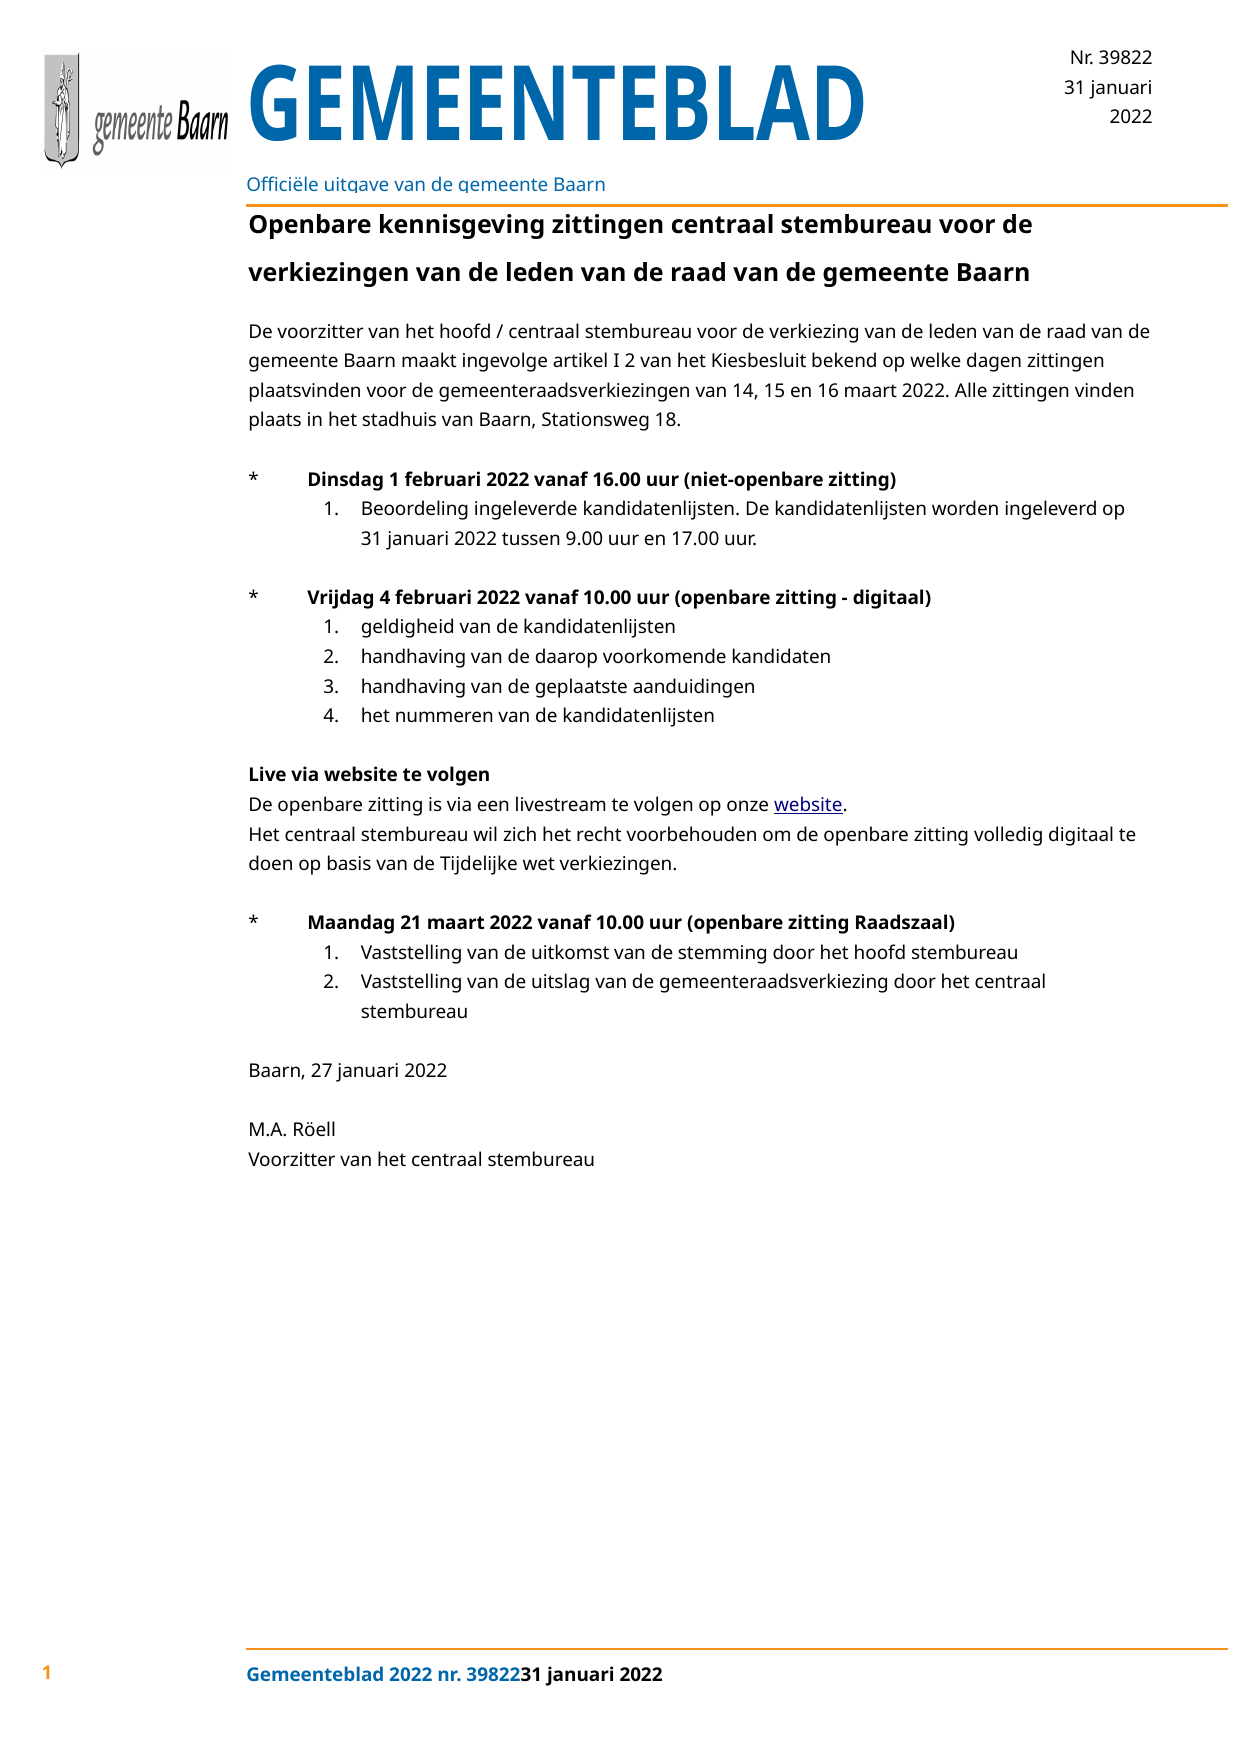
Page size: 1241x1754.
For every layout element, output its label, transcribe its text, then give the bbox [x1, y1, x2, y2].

text Baarn, 27 januari 2022 [248, 1057, 1152, 1083]
list geldigheid van de kandidatenlijsten [323, 614, 1152, 639]
list Beoordeling ingeleverde kandidatenlijsten. De kandidatenlijsten worden ingeleverd op 31 januari 2022 tussen 9.00 uur en 17.00 uur. [323, 495, 1152, 551]
picture [41, 47, 231, 172]
text De voorzitter van het hoofd / centraal stembureau voor de verkiezing van de leden van de raad van de gemeente Baarn maakt ingevolge artikel I 2 van het Kiesbesluit bekend op welke dagen zittingen plaatsvinden voor de gemeenteraadsverkiezingen van 14, 15 en 16 maart 2022. Alle zittingen vinden plaats in het stadhuis van Baarn, Stationsweg 18. [248, 318, 1152, 432]
list handhaving van de geplaatste aanduidingen [323, 673, 1152, 699]
text M.A. Röell [248, 1117, 1152, 1142]
list handhaving van de daarop voorkomende kandidaten [323, 643, 1152, 669]
list Dinsdag 1 februari 2022 vanaf 16.00 uur (niet-openbare zitting) [248, 466, 1152, 492]
list Vaststelling van de uitkomst van de stemming door het hoofd stembureau [323, 939, 1152, 965]
list het nummeren van de kandidatenlijsten [323, 702, 1152, 728]
list Maandag 21 maart 2022 vanaf 10.00 uur (openbare zitting Raadszaal) [248, 909, 1152, 935]
list Vrijdag 4 februari 2022 vanaf 10.00 uur (openbare zitting - digitaal) [248, 584, 1152, 610]
text De openbare zitting is via een livestream te volgen op onze website. [248, 791, 1152, 817]
text Voorzitter van het centraal stembureau [248, 1146, 1152, 1172]
text Het centraal stembureau wil zich het recht voorbehouden om de openbare zitting volledig digitaal te doen op basis van de Tijdelijke wet verkiezingen. [248, 821, 1152, 876]
list Vaststelling van de uitslag van de gemeenteraadsverkiezing door het centraal stembureau [323, 969, 1152, 1024]
text Openbare kennisgeving zittingen centraal stembureau voor de verkiezingen van de leden van de raad van de gemeente Baarn [248, 207, 1152, 288]
text Live via website te volgen [248, 762, 1152, 787]
